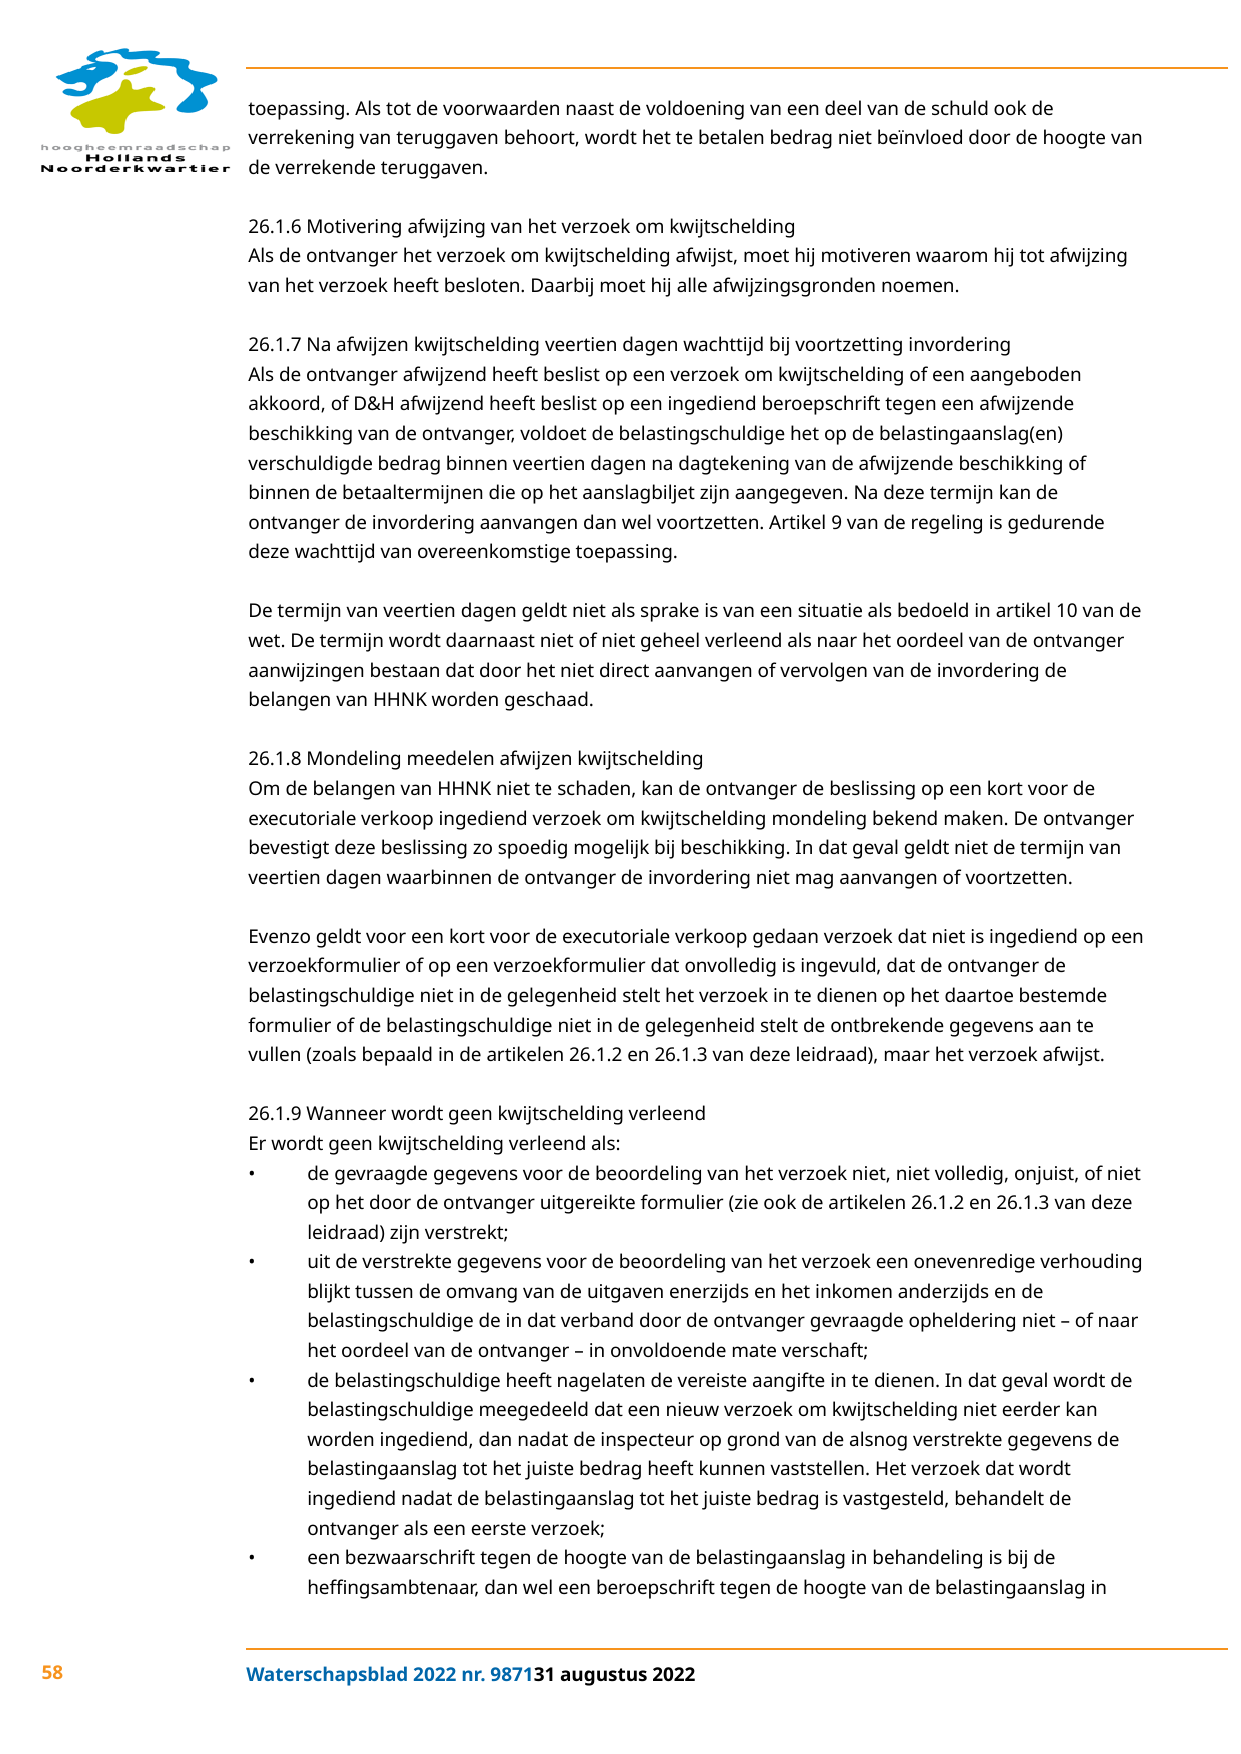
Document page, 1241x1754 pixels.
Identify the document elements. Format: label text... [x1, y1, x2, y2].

text Evenzo geldt voor een kort voor de executoriale verkoop gedaan verzoek dat niet is ingediend op een verzoekformulier of op een verzoekformulier dat onvolledig is ingevuld, dat de ontvanger de belastingschuldige niet in de gelegenheid stelt het verzoek in te dienen op het daartoe bestemde formulier of de belastingschuldige niet in de gelegenheid stelt de ontbrekende gegevens aan te vullen (zoals bepaald in de artikelen 26.1.2 en 26.1.3 van deze leidraad), maar het verzoek afwijst. [248, 923, 1152, 1067]
text De termijn van veertien dagen geldt niet als sprake is van een situatie als bedoeld in artikel 10 van de wet. De termijn wordt daarnaast niet of niet geheel verleend als naar het oordeel van de ontvanger aanwijzingen bestaan dat door het niet direct aanvangen of vervolgen van de invordering de belangen van HHNK worden geschaad. [248, 598, 1152, 712]
text toepassing. Als tot de voorwaarden naast de voldoening van een deel van de schuld ook de verrekening van teruggaven behoort, wordt het te betalen bedrag niet beïnvloed door de hoogte van de verrekende teruggaven. [248, 95, 1152, 180]
text Om de belangen van HHNK niet te schaden, kan de ontvanger de beslissing op een kort voor de executoriale verkoop ingediend verzoek om kwijtschelding mondeling bekend maken. De ontvanger bevestigt deze beslissing zo spoedig mogelijk bij beschikking. In dat geval geldt niet de termijn van veertien dagen waarbinnen de ontvanger de invordering niet mag aanvangen of voortzetten. [248, 775, 1152, 890]
text Er wordt geen kwijtschelding verleend als: [248, 1130, 1152, 1156]
picture [41, 47, 231, 172]
list uit de verstrekte gegevens voor de beoordeling van het verzoek een onevenredige verhouding blijkt tussen de omvang van de uitgaven enerzijds en het inkomen anderzijds en de belastingschuldige de in dat verband door de ontvanger gevraagde opheldering niet – of naar het oordeel van de ontvanger – in onvoldoende mate verschaft; [248, 1248, 1152, 1363]
text 26.1.6 Motivering afwijzing van het verzoek om kwijtschelding [248, 213, 1152, 239]
list een bezwaarschrift tegen de hoogte van de belastingaanslag in behandeling is bij de heffingsambtenaar, dan wel een beroepschrift tegen de hoogte van de belastingaanslag in [248, 1544, 1152, 1600]
text 26.1.7 Na afwijzen kwijtschelding veertien dagen wachttijd bij voortzetting invordering [248, 331, 1152, 357]
text 26.1.9 Wanneer wordt geen kwijtschelding verleend [248, 1101, 1152, 1126]
text 26.1.8 Mondeling meedelen afwijzen kwijtschelding [248, 746, 1152, 771]
list de gevraagde gegevens voor de beoordeling van het verzoek niet, niet volledig, onjuist, of niet op het door de ontvanger uitgereikte formulier (zie ook de artikelen 26.1.2 en 26.1.3 van deze leidraad) zijn verstrekt; [248, 1160, 1152, 1245]
text Als de ontvanger afwijzend heeft beslist op een verzoek om kwijtschelding of een aangeboden akkoord, of D&H afwijzend heeft beslist op een ingediend beroepschrift tegen een afwijzende beschikking van de ontvanger, voldoet de belastingschuldige het op de belastingaanslag(en) verschuldigde bedrag binnen veertien dagen na dagtekening van de afwijzende beschikking of binnen de betaaltermijnen die op het aanslagbiljet zijn aangegeven. Na deze termijn kan de ontvanger de invordering aanvangen dan wel voortzetten. Artikel 9 van de regeling is gedurende deze wachttijd van overeenkomstige toepassing. [248, 361, 1152, 564]
text Als de ontvanger het verzoek om kwijtschelding afwijst, moet hij motiveren waarom hij tot afwijzing van het verzoek heeft besloten. Daarbij moet hij alle afwijzingsgronden noemen. [248, 243, 1152, 298]
list de belastingschuldige heeft nagelaten de vereiste aangifte in te dienen. In dat geval wordt de belastingschuldige meegedeeld dat een nieuw verzoek om kwijtschelding niet eerder kan worden ingediend, dan nadat de inspecteur op grond van de alsnog verstrekte gegevens de belastingaanslag tot het juiste bedrag heeft kunnen vaststellen. Het verzoek dat wordt ingediend nadat de belastingaanslag tot het juiste bedrag is vastgesteld, behandelt de ontvanger als een eerste verzoek; [248, 1367, 1152, 1541]
